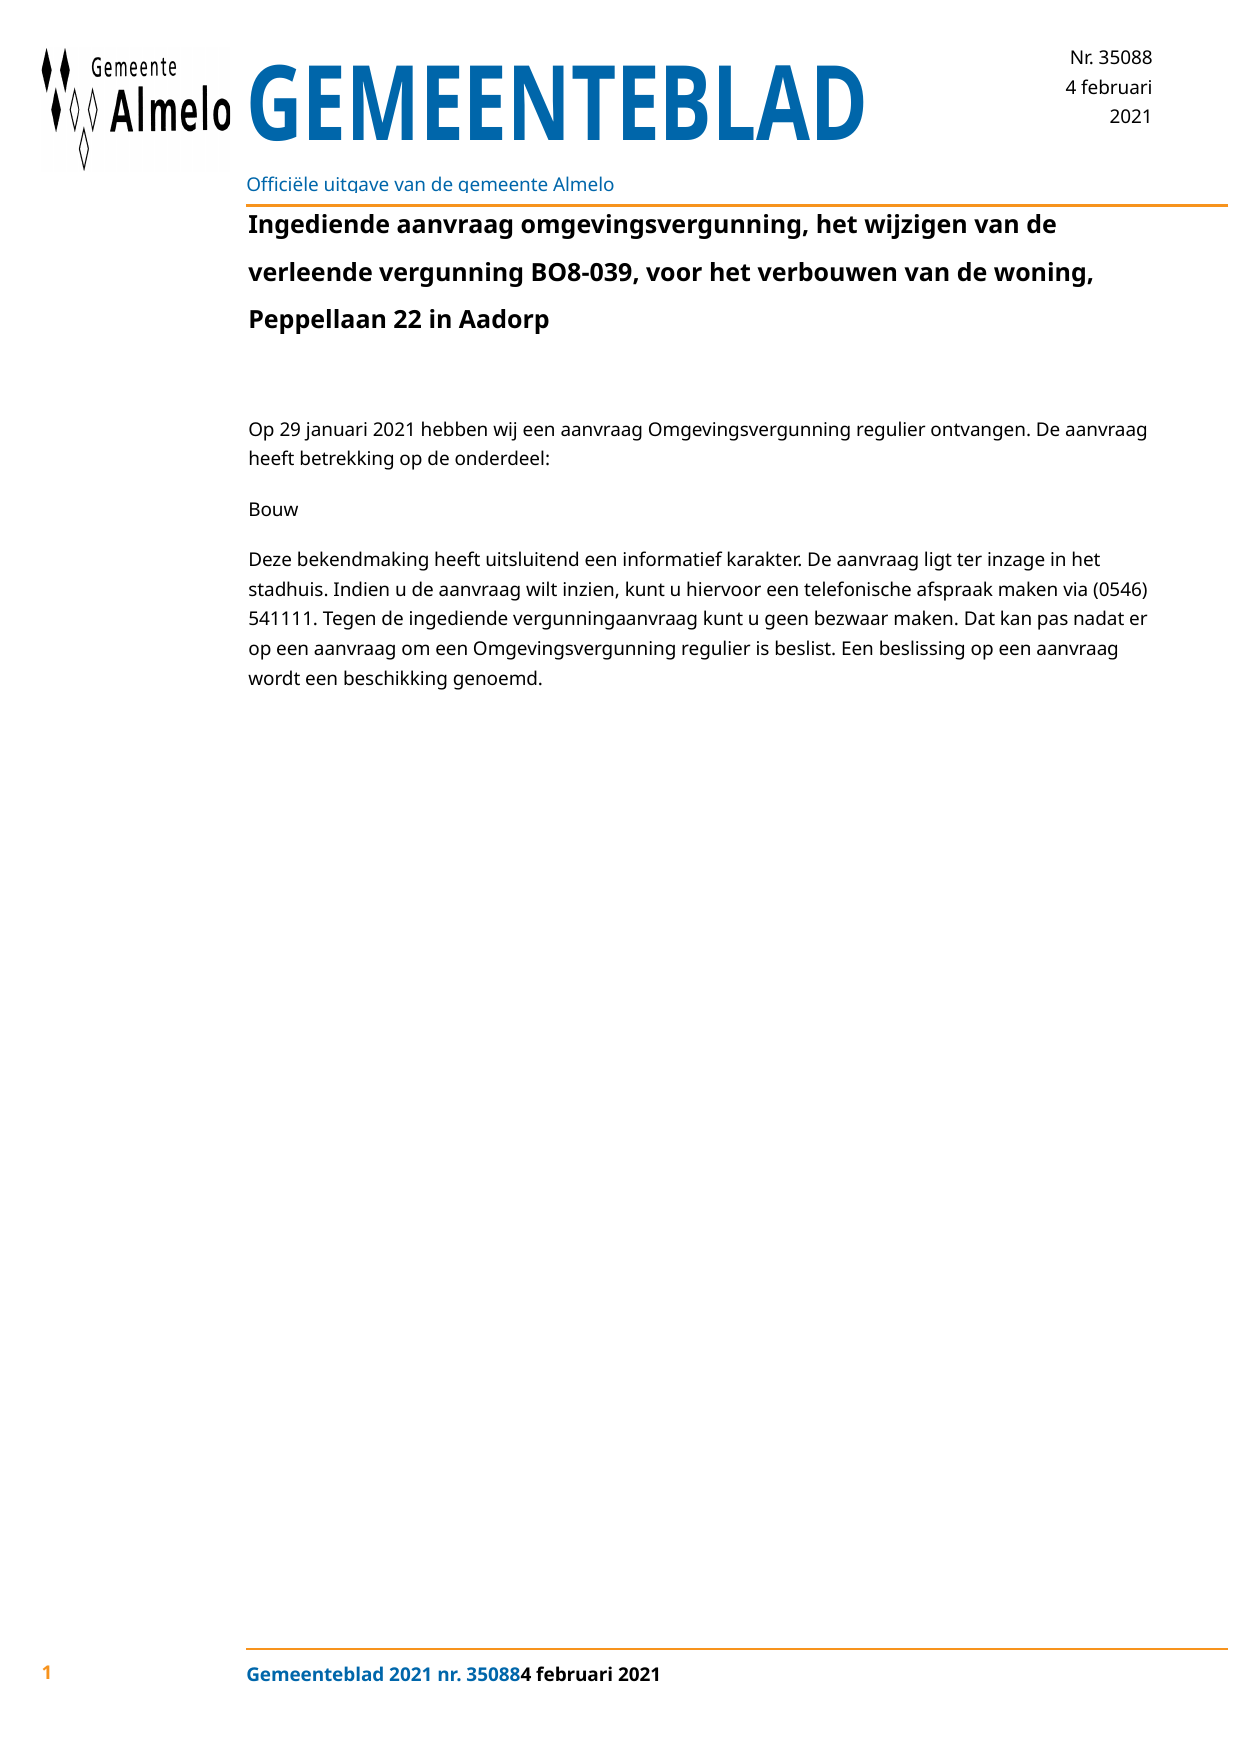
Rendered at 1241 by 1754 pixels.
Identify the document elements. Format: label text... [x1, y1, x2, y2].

text Bouw [248, 496, 1152, 522]
text Deze bekendmaking heeft uitsluitend een informatief karakter. De aanvraag ligt ter inzage in het stadhuis. Indien u de aanvraag wilt inzien, kunt u hiervoor een telefonische afspraak maken via (0546) 541111. Tegen de ingediende vergunningaanvraag kunt u geen bezwaar maken. Dat kan pas nadat er op een aanvraag om een Omgevingsvergunning regulier is beslist. Een beslissing op een aanvraag wordt een beschikking genoemd. [248, 546, 1152, 690]
text Op 29 januari 2021 hebben wij een aanvraag Omgevingsvergunning regulier ontvangen. De aanvraag heeft betrekking op de onderdeel: [248, 416, 1152, 471]
picture [41, 47, 231, 172]
text Ingediende aanvraag omgevingsvergunning, het wijzigen van de verleende vergunning BO8-039, voor het verbouwen van de woning, Peppellaan 22 in Aadorp [248, 207, 1152, 336]
